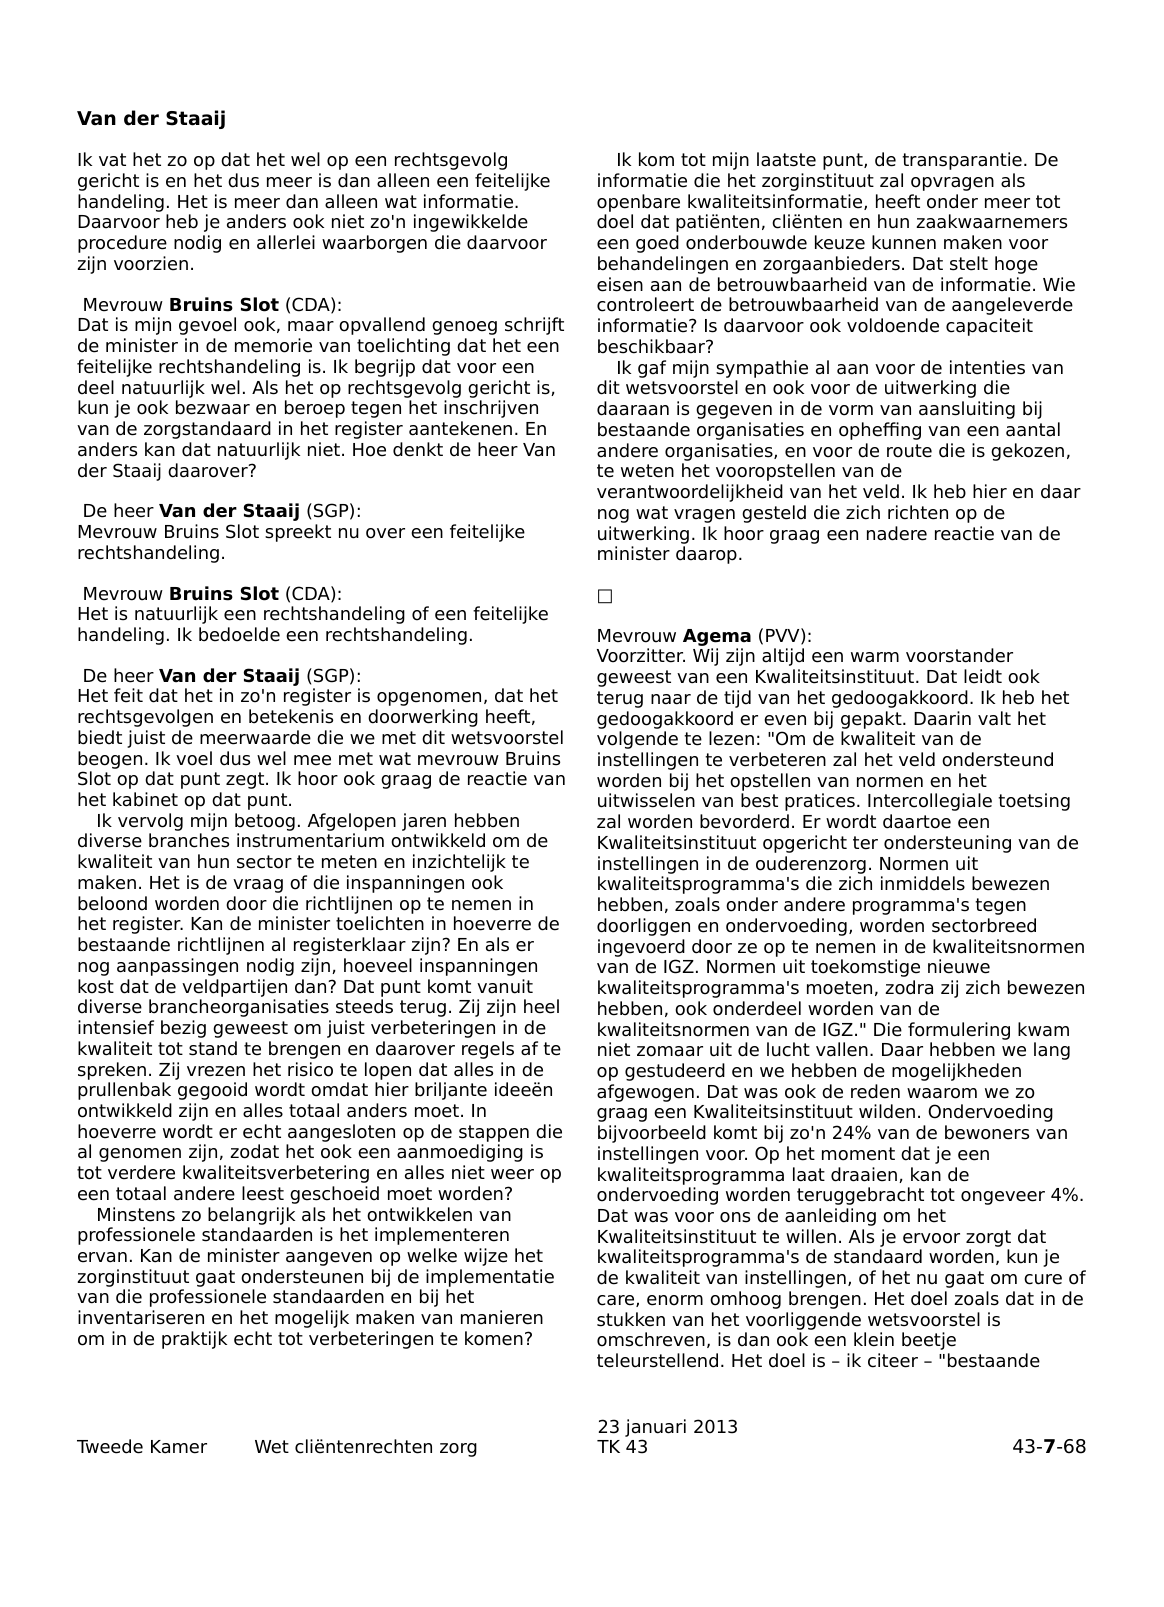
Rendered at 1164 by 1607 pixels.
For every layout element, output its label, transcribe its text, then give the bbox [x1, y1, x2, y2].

text Het is natuurlijk een rechtshandeling of een feitelijke handeling. Ik bedoelde een rechtshandeling. [77, 604, 567, 646]
text Ik vat het zo op dat het wel op een rechtsgevolg gericht is en het dus meer is dan alleen een feitelijke handeling. Het is meer dan alleen wat informatie. Daarvoor heb je anders ook niet zo'n ingewikkelde procedure nodig en allerlei waarborgen die daarvoor zijn voorzien. [77, 150, 567, 274]
text Dat is mijn gevoel ook, maar opvallend genoeg schrijft de minister in de memorie van toelichting dat het een feitelijke rechtshandeling is. Ik begrijp dat voor een deel natuurlijk wel. Als het op rechtsgevolg gericht is, kun je ook bezwaar en beroep tegen het inschrijven van de zorgstandaard in het register aantekenen. En anders kan dat natuurlijk niet. Hoe denkt de heer Van der Staaij daarover? [77, 315, 567, 481]
text Ik gaf mijn sympathie al aan voor de intenties van dit wetsvoorstel en ook voor de uitwerking die daaraan is gegeven in de vorm van aansluiting bij bestaande organisaties en opheffing van een aantal andere organisaties, en voor de route die is gekozen, te weten het vooropstellen van de verantwoordelijkheid van het veld. Ik heb hier en daar nog wat vragen gesteld die zich richten op de uitwerking. Ik hoor graag een nadere reactie van de minister daarop. [596, 357, 1087, 565]
text Voorzitter. Wij zijn altijd een warm voorstander geweest van een Kwaliteitsinstituut. Dat leidt ook terug naar de tijd van het gedoogakkoord. Ik heb het gedoogakkoord er even bij gepakt. Daarin valt het volgende te lezen: "Om de kwaliteit van de instellingen te verbeteren zal het veld ondersteund worden bij het opstellen van normen en het uitwisselen van best pratices. Intercollegiale toetsing zal worden bevorderd. Er wordt daartoe een Kwaliteitsinstituut opgericht ter ondersteuning van de instellingen in de ouderenzorg. Normen uit kwaliteitsprogramma's die zich inmiddels bewezen hebben, zoals onder andere programma's tegen doorliggen en ondervoeding, worden sectorbreed ingevoerd door ze op te nemen in de kwaliteitsnormen van de IGZ. Normen uit toekomstige nieuwe kwaliteitsprogramma's moeten, zodra zij zich bewezen hebben, ook onderdeel worden van de kwaliteitsnormen van de IGZ." Die formulering kwam niet zomaar uit de lucht vallen. Daar hebben we lang op gestudeerd en we hebben de mogelijkheden afgewogen. Dat was ook de reden waarom we zo graag een Kwaliteitsinstituut wilden. Ondervoeding bijvoorbeeld komt bij zo'n 24% van de bewoners van instellingen voor. Op het moment dat je een kwaliteitsprogramma laat draaien, kan de ondervoeding worden teruggebracht tot ongeveer 4%. Dat was voor ons de aanleiding om het Kwaliteitsinstituut te willen. Als je ervoor zorgt dat kwaliteitsprogramma's de standaard worden, kun je de kwaliteit van instellingen, of het nu gaat om cure of care, enorm omhoog brengen. Het doel zoals dat in de stukken van het voorliggende wetsvoorstel is omschreven, is dan ook een klein beetje teleurstellend. Het doel is – ik citeer – "bestaande [596, 646, 1087, 1372]
text Mevrouw Bruins Slot (CDA): [77, 583, 567, 604]
text Mevrouw Agema (PVV): [596, 626, 1087, 646]
text De heer Van der Staaij (SGP): [77, 501, 567, 522]
text Het feit dat het in zo'n register is opgenomen, dat het rechtsgevolgen en betekenis en doorwerking heeft, biedt juist de meerwaarde die we met dit wetsvoorstel beogen. Ik voel dus wel mee met wat mevrouw Bruins Slot op dat punt zegt. Ik hoor ook graag de reactie van het kabinet op dat punt. [77, 686, 567, 811]
text Ik vervolg mijn betoog. Afgelopen jaren hebben diverse branches instrumentarium ontwikkeld om de kwaliteit van hun sector te meten en inzichtelijk te maken. Het is de vraag of die inspanningen ook beloond worden door die richtlijnen op te nemen in het register. Kan de minister toelichten in hoeverre de bestaande richtlijnen al registerklaar zijn? En als er nog aanpassingen nodig zijn, hoeveel inspanningen kost dat de veldpartijen dan? Dat punt komt vanuit diverse brancheorganisaties steeds terug. Zij zijn heel intensief bezig geweest om juist verbeteringen in de kwaliteit tot stand te brengen en daarover regels af te spreken. Zij vrezen het risico te lopen dat alles in de prullenbak gegooid wordt omdat hier briljante ideeën ontwikkeld zijn en alles totaal anders moet. In hoeverre wordt er echt aangesloten op de stappen die al genomen zijn, zodat het ook een aanmoediging is tot verdere kwaliteitsverbetering en alles niet weer op een totaal andere leest geschoeid moet worden? [77, 811, 567, 1204]
text Mevrouw Bruins Slot (CDA): [77, 294, 567, 315]
text Ik kom tot mijn laatste punt, de transparantie. De informatie die het zorginstituut zal opvragen als openbare kwaliteitsinformatie, heeft onder meer tot doel dat patiënten, cliënten en hun zaakwaarnemers een goed onderbouwde keuze kunnen maken voor behandelingen en zorgaanbieders. Dat stelt hoge eisen aan de betrouwbaarheid van de informatie. Wie controleert de betrouwbaarheid van de aangeleverde informatie? Is daarvoor ook voldoende capaciteit beschikbaar? [596, 150, 1087, 357]
text Mevrouw Bruins Slot spreekt nu over een feitelijke rechtshandeling. [77, 522, 567, 563]
text Minstens zo belangrijk als het ontwikkelen van professionele standaarden is het implementeren ervan. Kan de minister aangeven op welke wijze het zorginstituut gaat ondersteunen bij de implementatie van die professionele standaarden en bij het inventariseren en het mogelijk maken van manieren om in de praktijk echt tot verbeteringen te komen? [77, 1204, 567, 1349]
text De heer Van der Staaij (SGP): [77, 666, 567, 686]
text □ [596, 585, 1087, 606]
